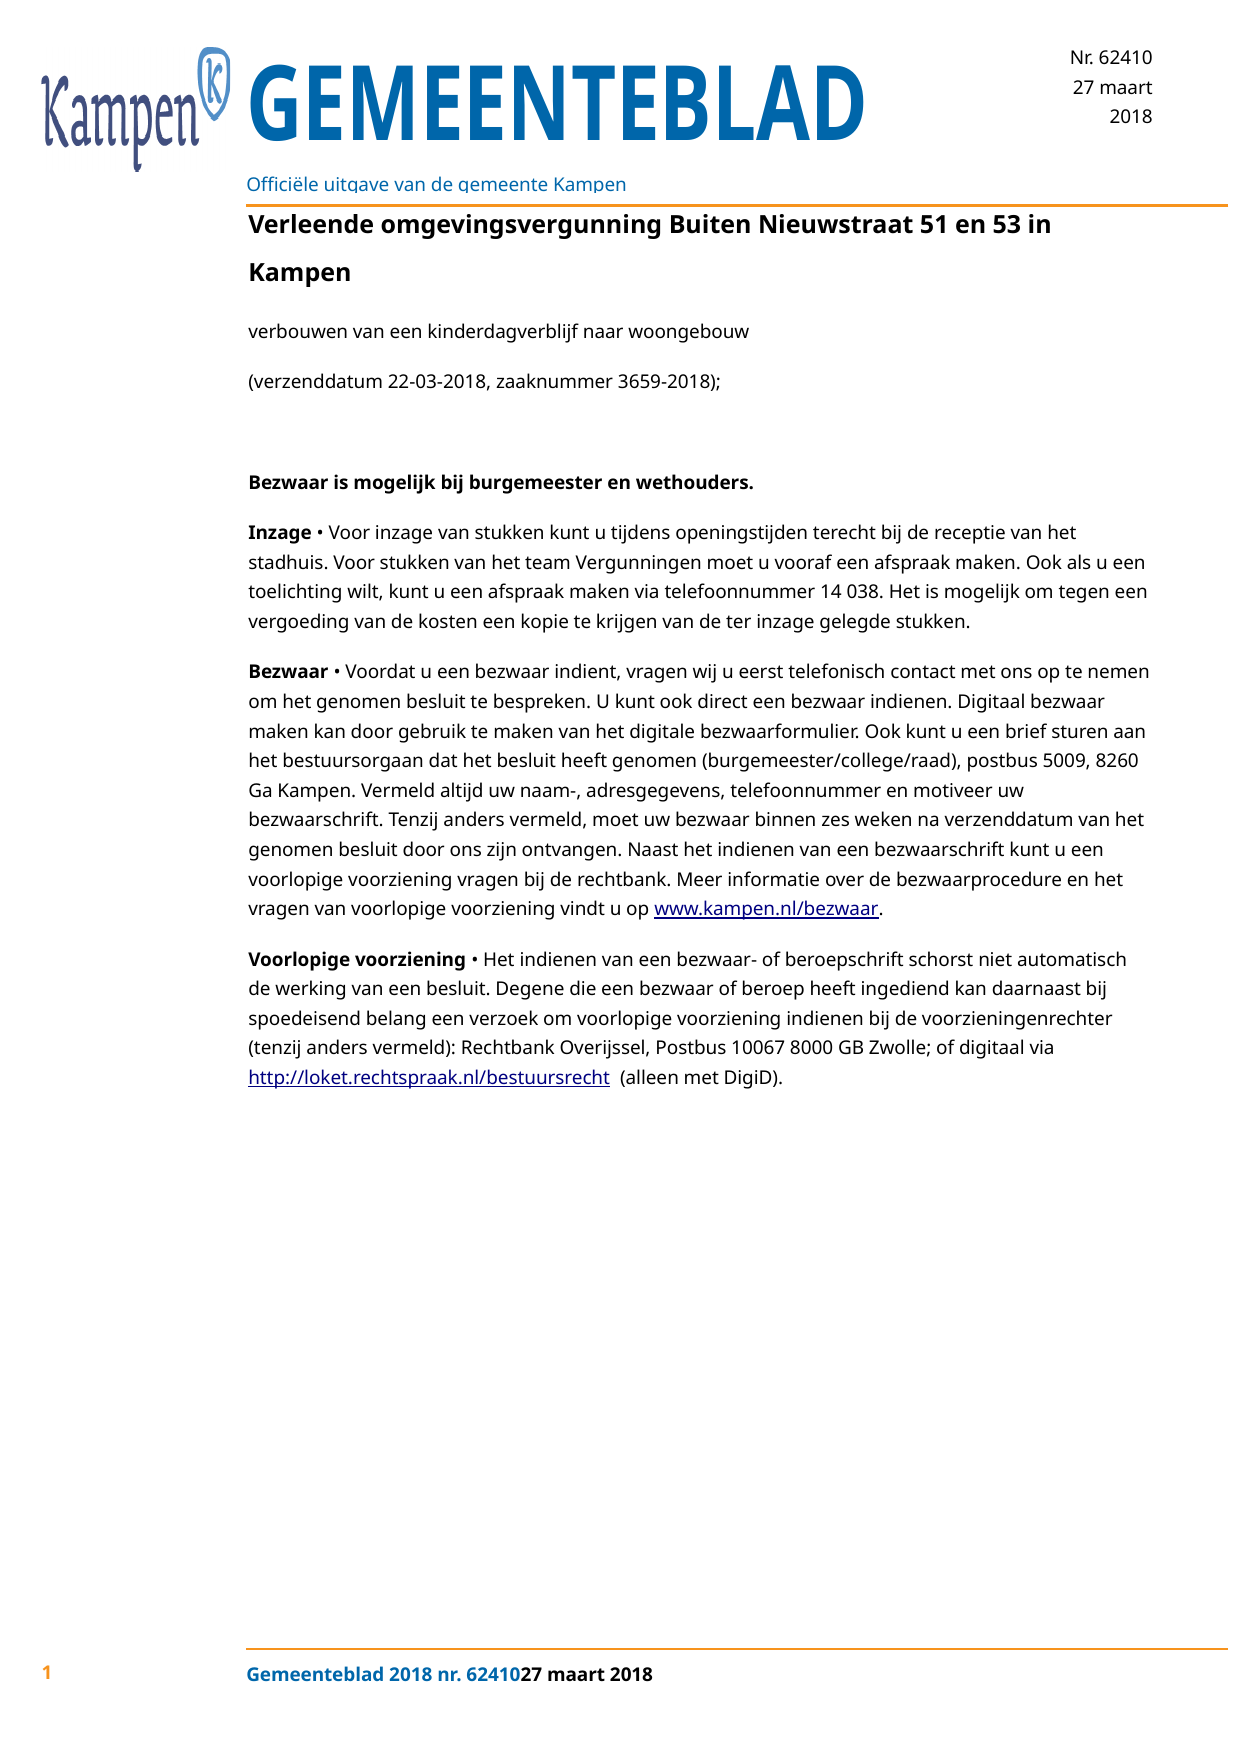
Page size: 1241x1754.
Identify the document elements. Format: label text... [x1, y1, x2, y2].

text Bezwaar • Voordat u een bezwaar indient, vragen wij u eerst telefonisch contact met ons op te nemen om het genomen besluit te bespreken. U kunt ook direct een bezwaar indienen. Digitaal bezwaar maken kan door gebruik te maken van het digitale bezwaarformulier. Ook kunt u een brief sturen aan het bestuursorgaan dat het besluit heeft genomen (burgemeester/college/raad), postbus 5009, 8260 Ga Kampen. Vermeld altijd uw naam-, adresgegevens, telefoonnummer en motiveer uw bezwaarschrift. Tenzij anders vermeld, moet uw bezwaar binnen zes weken na verzenddatum van het genomen besluit door ons zijn ontvangen. Naast het indienen van een bezwaarschrift kunt u een voorlopige voorziening vragen bij de rechtbank. Meer informatie over de bezwaarprocedure en het vragen van voorlopige voorziening vindt u op www.kampen.nl/bezwaar. [248, 659, 1152, 921]
text Inzage • Voor inzage van stukken kunt u tijdens openingstijden terecht bij de receptie van het stadhuis. Voor stukken van het team Vergunningen moet u vooraf een afspraak maken. Ook als u een toelichting wilt, kunt u een afspraak maken via telefoonnummer 14 038. Het is mogelijk om tegen een vergoeding van de kosten een kopie te krijgen van de ter inzage gelegde stukken. [248, 519, 1152, 634]
text (verzenddatum 22-03-2018, zaaknummer 3659-2018); [248, 368, 1152, 394]
text Voorlopige voorziening • Het indienen van een bezwaar- of beroepschrift schorst niet automatisch de werking van een besluit. Degene die een bezwaar of beroep heeft ingediend kan daarnaast bij spoedeisend belang een verzoek om voorlopige voorziening indienen bij de voorzieningenrechter (tenzij anders vermeld): Rechtbank Overijssel, Postbus 10067 8000 GB Zwolle; of digitaal via http://loket.rechtspraak.nl/bestuursrecht (alleen met DigiD). [248, 946, 1152, 1090]
text Verleende omgevingsvergunning Buiten Nieuwstraat 51 en 53 in Kampen [248, 207, 1152, 288]
text verbouwen van een kinderdagverblijf naar woongebouw [248, 318, 1152, 344]
picture [41, 47, 231, 172]
text Bezwaar is mogelijk bij burgemeester en wethouders. [248, 469, 1152, 495]
